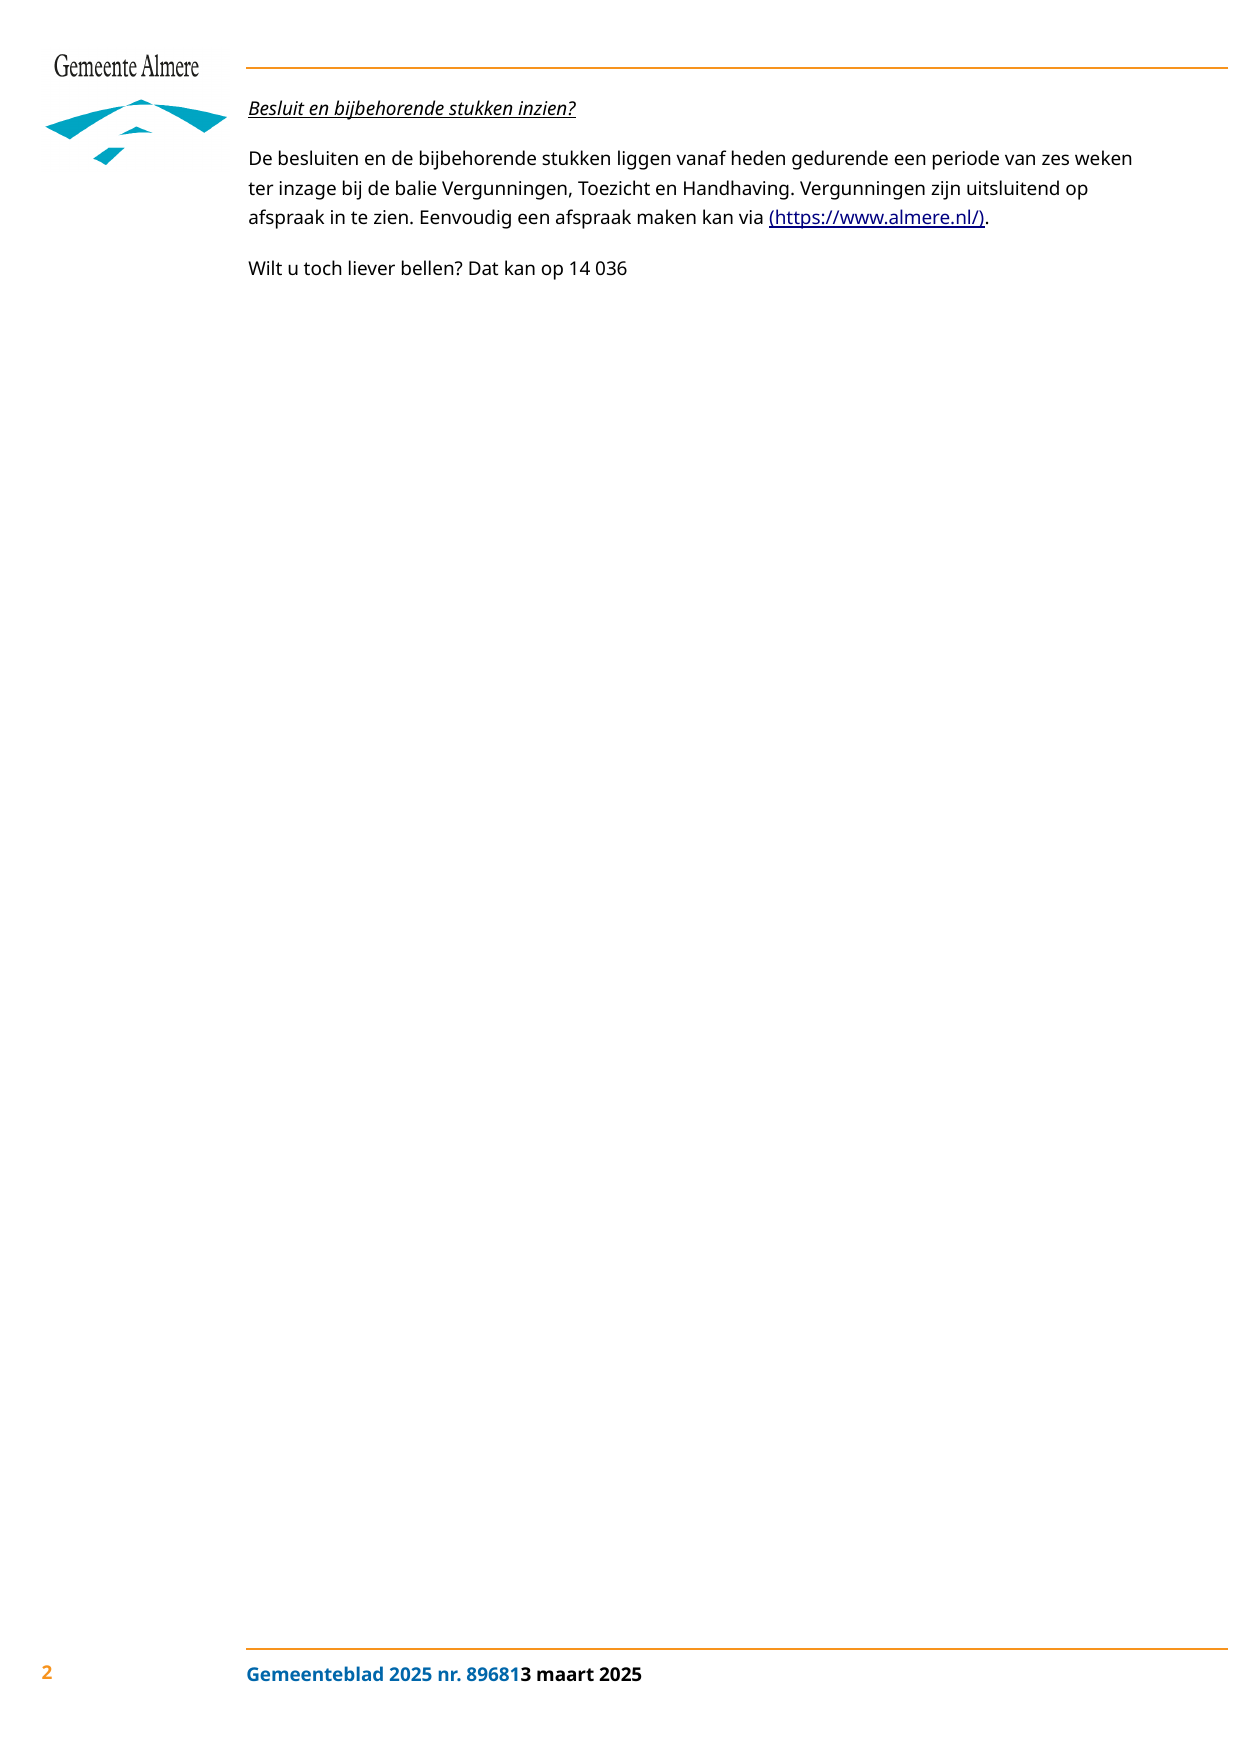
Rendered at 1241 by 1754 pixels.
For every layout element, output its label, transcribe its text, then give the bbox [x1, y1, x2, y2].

picture [41, 47, 231, 172]
text Wilt u toch liever bellen? Dat kan op 14 036 [248, 255, 1152, 281]
text De besluiten en de bijbehorende stukken liggen vanaf heden gedurende een periode van zes weken ter inzage bij de balie Vergunningen, Toezicht en Handhaving. Vergunningen zijn uitsluitend op afspraak in te zien. Eenvoudig een afspraak maken kan via (https://www.almere.nl/). [248, 145, 1152, 230]
text Besluit en bijbehorende stukken inzien? [248, 95, 1152, 121]
